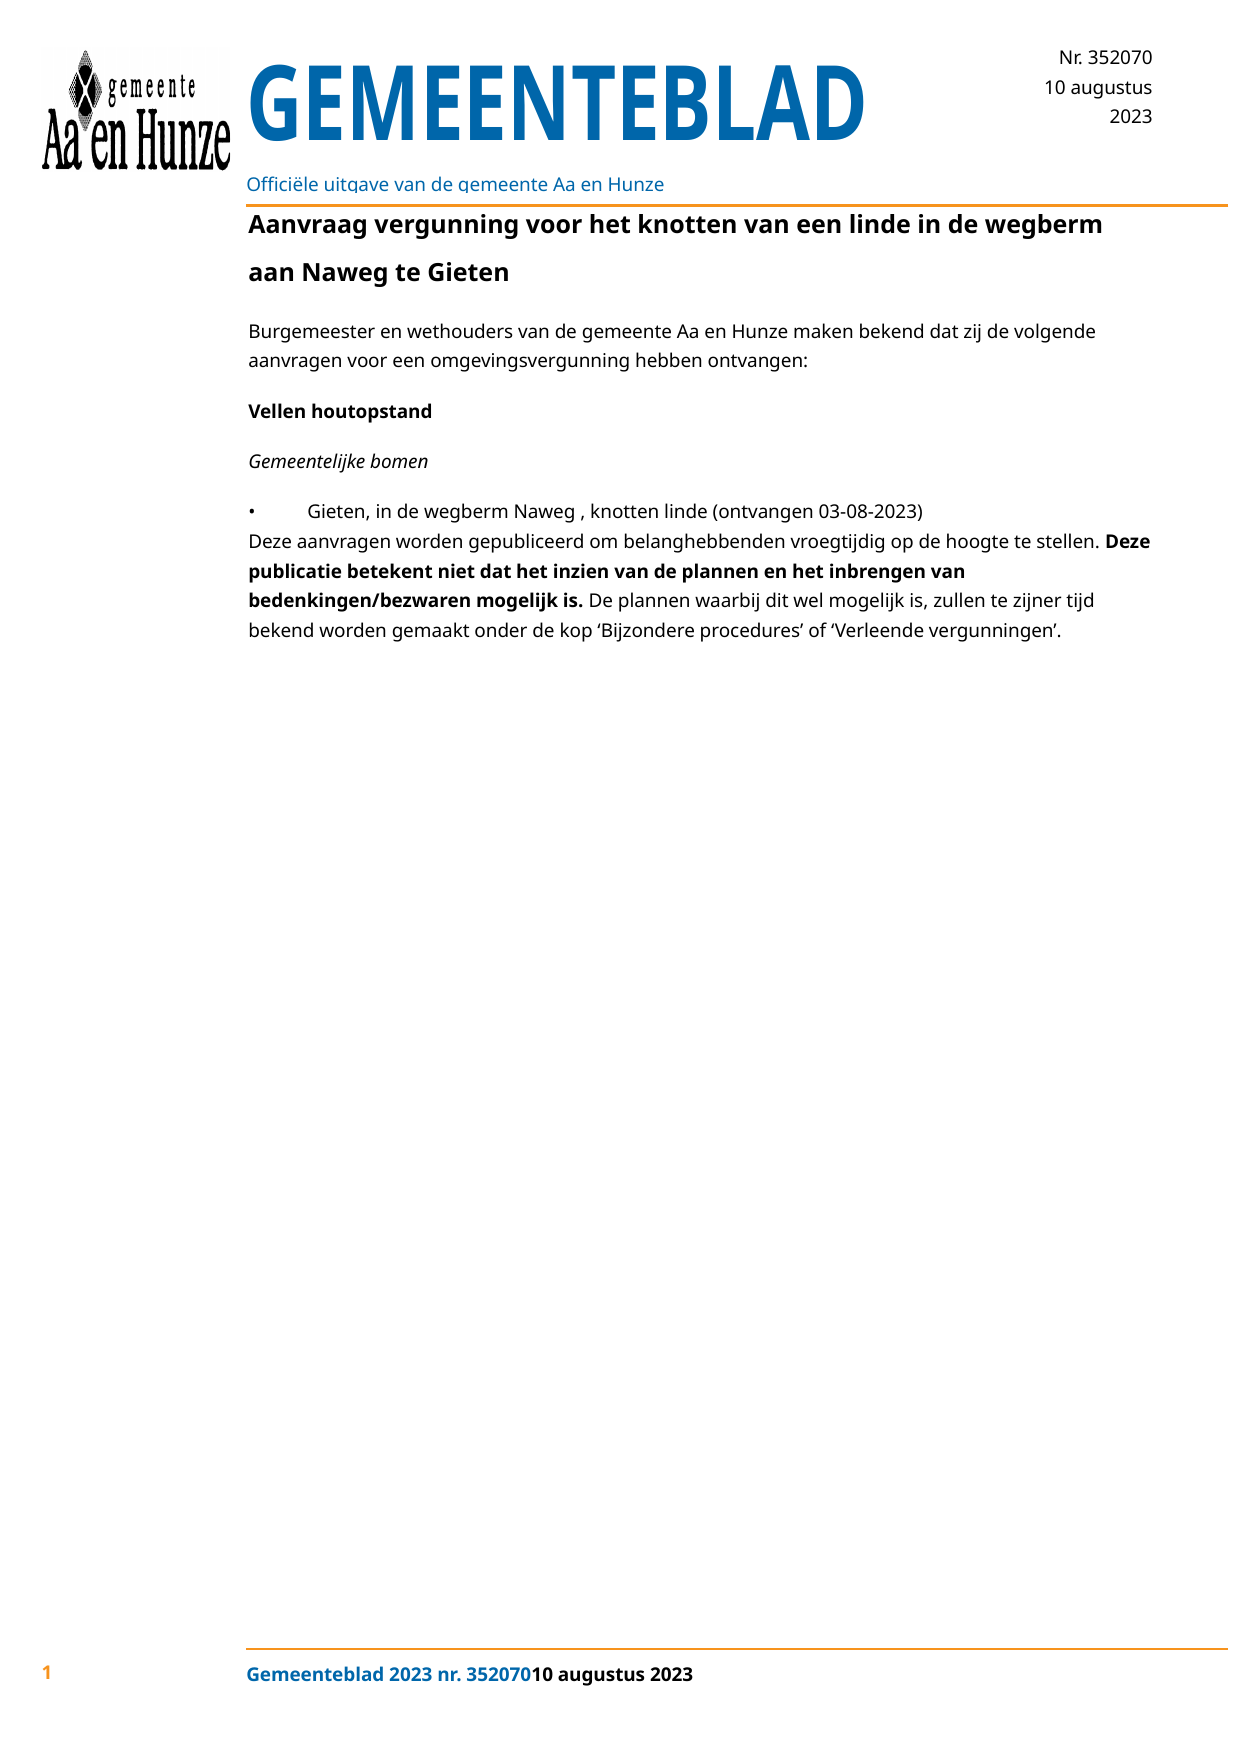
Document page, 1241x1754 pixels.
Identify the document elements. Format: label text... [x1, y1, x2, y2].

text Gemeentelijke bomen [248, 448, 1152, 474]
picture [41, 47, 231, 172]
list Gieten, in de wegberm Naweg , knotten linde (ontvangen 03-08-2023) [248, 499, 1152, 524]
text Deze aanvragen worden gepubliceerd om belanghebbenden vroegtijdig op de hoogte te stellen. Deze publicatie betekent niet dat het inzien van de plannen en het inbrengen van bedenkingen/bezwaren mogelijk is. De plannen waarbij dit wel mogelijk is, zullen te zijner tijd bekend worden gemaakt onder de kop ‘Bijzondere procedures’ of ‘Verleende vergunningen’. [248, 528, 1152, 643]
text Aanvraag vergunning voor het knotten van een linde in de wegberm aan Naweg te Gieten [248, 207, 1152, 288]
text Burgemeester en wethouders van de gemeente Aa en Hunze maken bekend dat zij de volgende aanvragen voor een omgevingsvergunning hebben ontvangen: [248, 318, 1152, 373]
text Vellen houtopstand [248, 398, 1152, 424]
